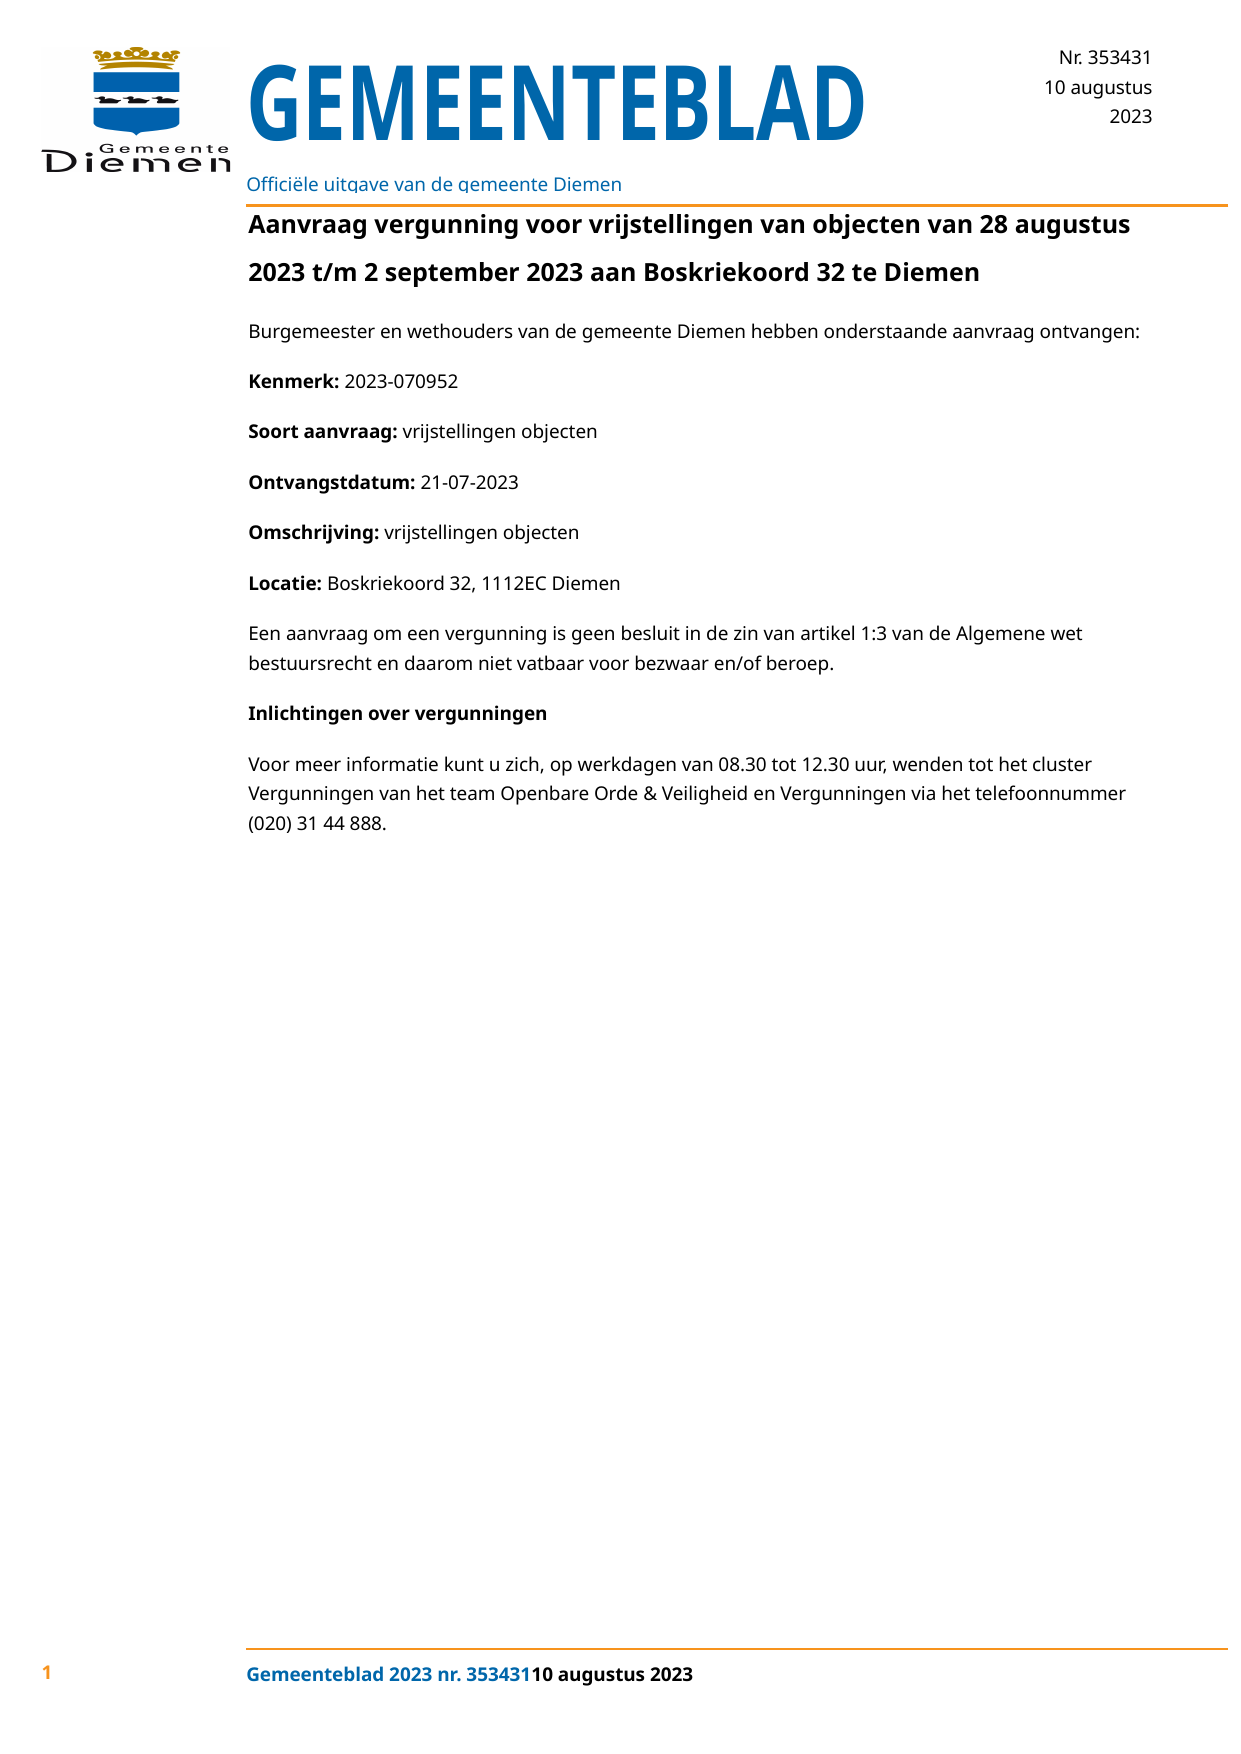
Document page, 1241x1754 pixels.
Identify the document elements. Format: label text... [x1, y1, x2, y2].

text Een aanvraag om een vergunning is geen besluit in de zin van artikel 1:3 van de Algemene wet bestuursrecht en daarom niet vatbaar voor bezwaar en/of beroep. [248, 620, 1152, 676]
text Aanvraag vergunning voor vrijstellingen van objecten van 28 augustus 2023 t/m 2 september 2023 aan Boskriekoord 32 te Diemen [248, 207, 1152, 288]
text Locatie: Boskriekoord 32, 1112EC Diemen [248, 570, 1152, 596]
text Ontvangstdatum: 21-07-2023 [248, 469, 1152, 495]
text Voor meer informatie kunt u zich, op werkdagen van 08.30 tot 12.30 uur, wenden tot het cluster Vergunningen van het team Openbare Orde & Veiligheid en Vergunningen via het telefoonnummer (020) 31 44 888. [248, 751, 1152, 836]
text Soort aanvraag: vrijstellingen objecten [248, 419, 1152, 444]
text Burgemeester en wethouders van de gemeente Diemen hebben onderstaande aanvraag ontvangen: [248, 318, 1152, 344]
text Omschrijving: vrijstellingen objecten [248, 519, 1152, 545]
picture [41, 47, 231, 172]
text Inlichtingen over vergunningen [248, 700, 1152, 726]
text Kenmerk: 2023-070952 [248, 368, 1152, 394]
